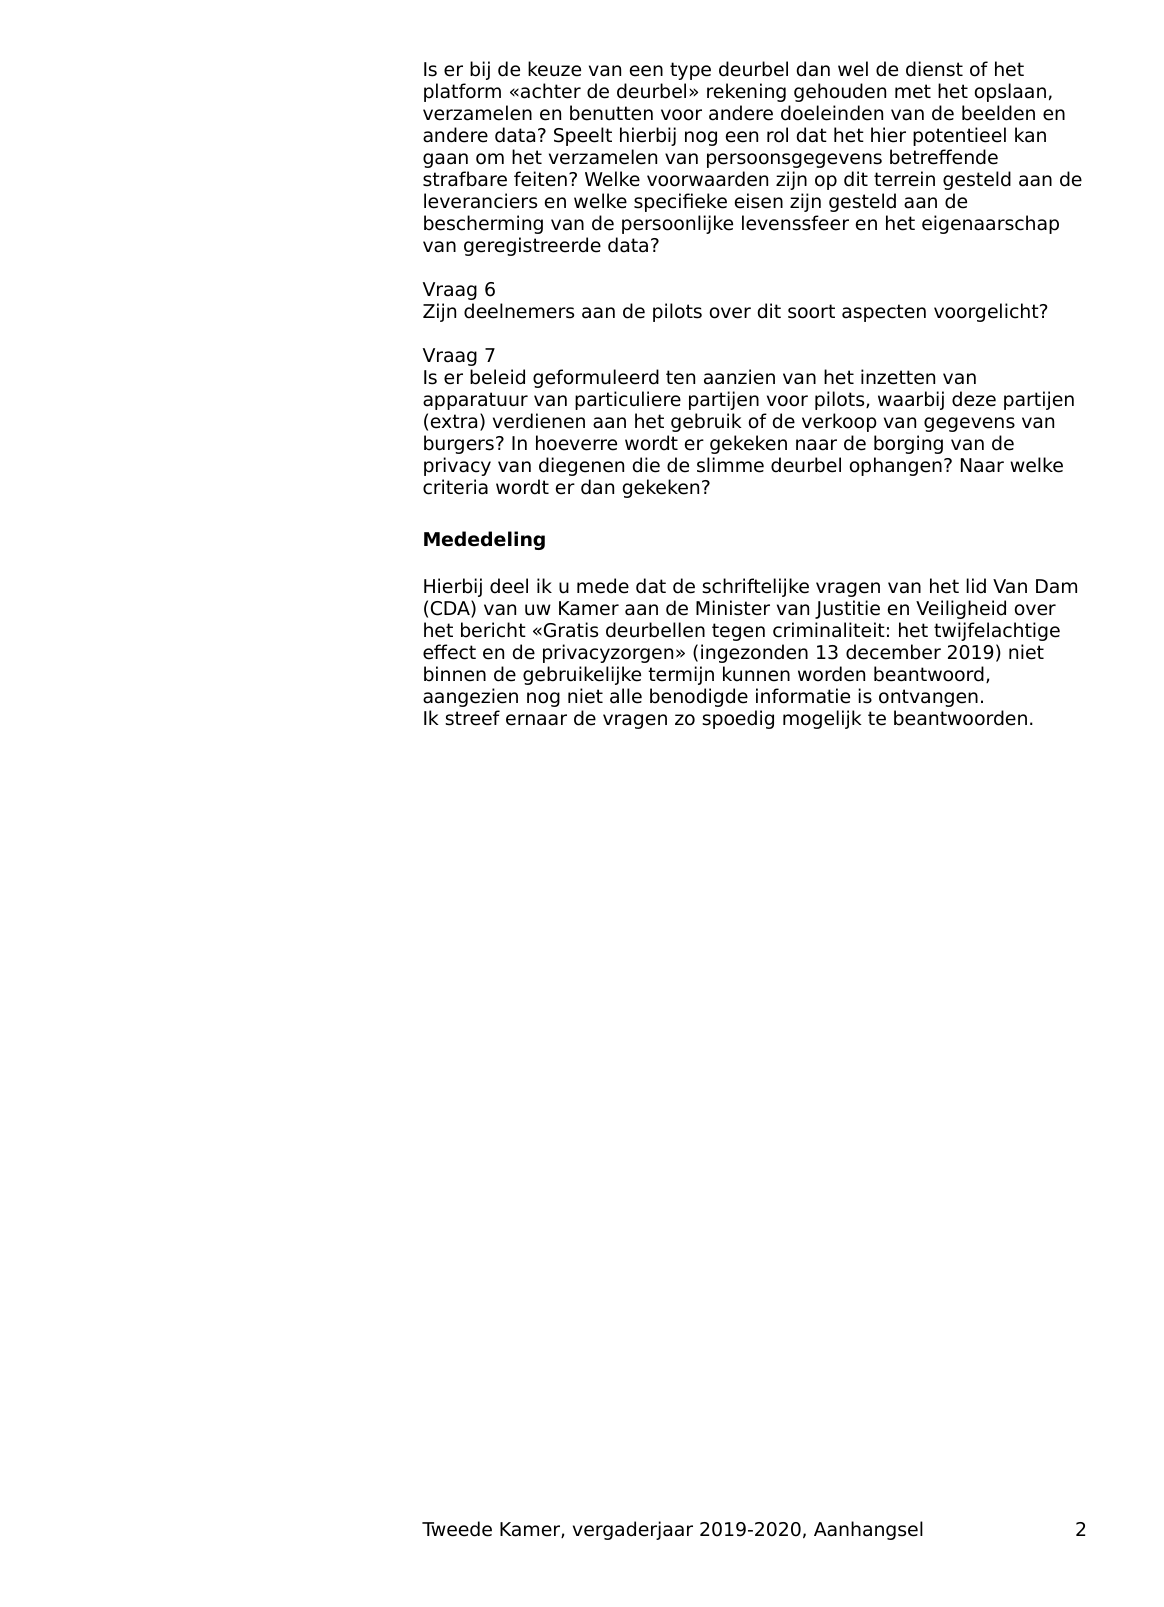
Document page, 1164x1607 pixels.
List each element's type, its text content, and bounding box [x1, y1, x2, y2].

text Ik streef ernaar de vragen zo spoedig mogelijk te beantwoorden. [422, 708, 1087, 730]
text Is er beleid geformuleerd ten aanzien van het inzetten van apparatuur van particuliere partijen voor pilots, waarbij deze partijen (extra) verdienen aan het gebruik of de verkoop van gegevens van burgers? In hoeverre wordt er gekeken naar de borging van de privacy van diegenen die de slimme deurbel ophangen? Naar welke criteria wordt er dan gekeken? [422, 367, 1087, 499]
text Vraag 6 [422, 279, 1087, 301]
subtitle Mededeling [422, 529, 1087, 551]
text Hierbij deel ik u mede dat de schriftelijke vragen van het lid Van Dam (CDA) van uw Kamer aan de Minister van Justitie en Veiligheid over het bericht «Gratis deurbellen tegen criminaliteit: het twijfelachtige effect en de privacyzorgen» (ingezonden 13 december 2019) niet binnen de gebruikelijke termijn kunnen worden beantwoord, aangezien nog niet alle benodigde informatie is ontvangen. [422, 576, 1087, 708]
text Vraag 7 [422, 345, 1087, 367]
text Is er bij de keuze van een type deurbel dan wel de dienst of het platform «achter de deurbel» rekening gehouden met het opslaan, verzamelen en benutten voor andere doeleinden van de beelden en andere data? Speelt hierbij nog een rol dat het hier potentieel kan gaan om het verzamelen van persoonsgegevens betreffende strafbare feiten? Welke voorwaarden zijn op dit terrein gesteld aan de leveranciers en welke specifieke eisen zijn gesteld aan de bescherming van de persoonlijke levenssfeer en het eigenaarschap van geregistreerde data? [422, 59, 1087, 257]
text Zijn deelnemers aan de pilots over dit soort aspecten voorgelicht? [422, 301, 1087, 323]
